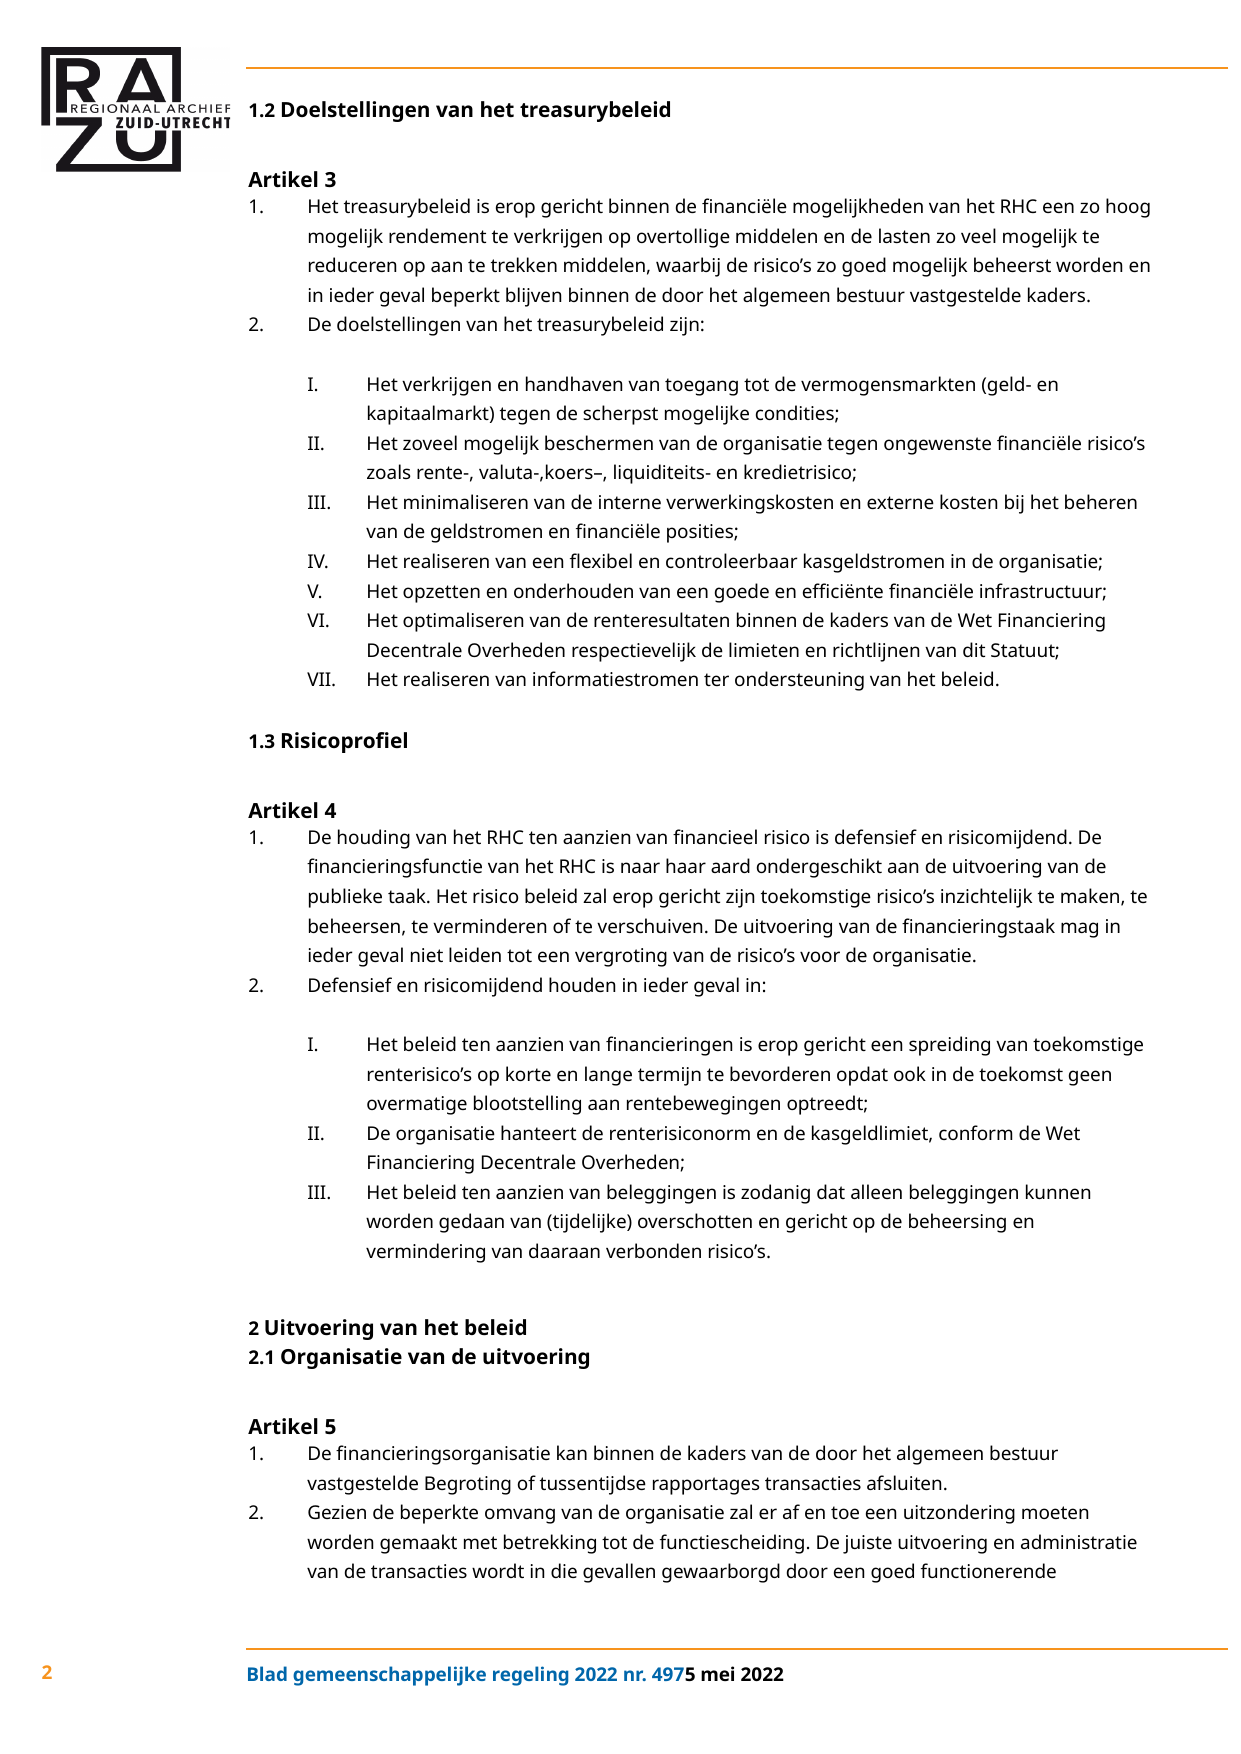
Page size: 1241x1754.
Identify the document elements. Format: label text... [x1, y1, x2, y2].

text Artikel 3 [248, 165, 1152, 193]
list Het beleid ten aanzien van beleggingen is zodanig dat alleen beleggingen kunnen worden gedaan van (tijdelijke) overschotten en gericht op de beheersing en vermindering van daaraan verbonden risico’s. [307, 1179, 1152, 1264]
list Het realiseren van een flexibel en controleerbaar kasgeldstromen in de organisatie; [307, 548, 1152, 574]
text Artikel 5 [248, 1412, 1152, 1440]
list Het verkrijgen en handhaven van toegang tot de vermogensmarkten (geld- en kapitaalmarkt) tegen de scherpst mogelijke condities; [307, 371, 1152, 426]
text Artikel 4 [248, 796, 1152, 824]
list Het beleid ten aanzien van financieringen is erop gericht een spreiding van toekomstige renterisico’s op korte en lange termijn te bevorderen opdat ook in de toekomst geen overmatige blootstelling aan rentebewegingen optreedt; [307, 1031, 1152, 1116]
picture [41, 47, 231, 172]
list Het zoveel mogelijk beschermen van de organisatie tegen ongewenste financiële risico’s zoals rente-, valuta-,koers–, liquiditeits- en kredietrisico; [307, 430, 1152, 485]
text 2 Uitvoering van het beleid [248, 1313, 1152, 1342]
list Het opzetten en onderhouden van een goede en efficiënte financiële infrastructuur; [307, 578, 1152, 603]
list Het realiseren van informatiestromen ter ondersteuning van het beleid. [307, 667, 1152, 692]
list Gezien de beperkte omvang van de organisatie zal er af en toe een uitzondering moeten worden gemaakt met betrekking tot de functiescheiding. De juiste uitvoering en administratie van de transacties wordt in die gevallen gewaarborgd door een goed functionerende [248, 1499, 1152, 1584]
list De doelstellingen van het treasurybeleid zijn: [248, 312, 1152, 337]
text 1.2 Doelstellingen van het treasurybeleid [248, 95, 1152, 123]
text 2.1 Organisatie van de uitvoering [248, 1342, 1152, 1370]
list Het treasurybeleid is erop gericht binnen de financiële mogelijkheden van het RHC een zo hoog mogelijk rendement te verkrijgen op overtollige middelen en de lasten zo veel mogelijk te reduceren op aan te trekken middelen, waarbij de risico’s zo goed mogelijk beheerst worden en in ieder geval beperkt blijven binnen de door het algemeen bestuur vastgestelde kaders. [248, 193, 1152, 308]
text 1.3 Risicoprofiel [248, 726, 1152, 754]
list Defensief en risicomijdend houden in ieder geval in: [248, 972, 1152, 998]
list De organisatie hanteert de renterisiconorm en de kasgeldlimiet, conform de Wet Financiering Decentrale Overheden; [307, 1120, 1152, 1175]
list De houding van het RHC ten aanzien van financieel risico is defensief en risicomijdend. De financieringsfunctie van het RHC is naar haar aard ondergeschikt aan de uitvoering van de publieke taak. Het risico beleid zal erop gericht zijn toekomstige risico’s inzichtelijk te maken, te beheersen, te verminderen of te verschuiven. De uitvoering van de financieringstaak mag in ieder geval niet leiden tot een vergroting van de risico’s voor de organisatie. [248, 824, 1152, 968]
list De financieringsorganisatie kan binnen de kaders van de door het algemeen bestuur vastgestelde Begroting of tussentijdse rapportages transacties afsluiten. [248, 1440, 1152, 1496]
list Het optimaliseren van de renteresultaten binnen de kaders van de Wet Financiering Decentrale Overheden respectievelijk de limieten en richtlijnen van dit Statuut; [307, 607, 1152, 663]
list Het minimaliseren van de interne verwerkingskosten en externe kosten bij het beheren van de geldstromen en financiële posities; [307, 489, 1152, 544]
